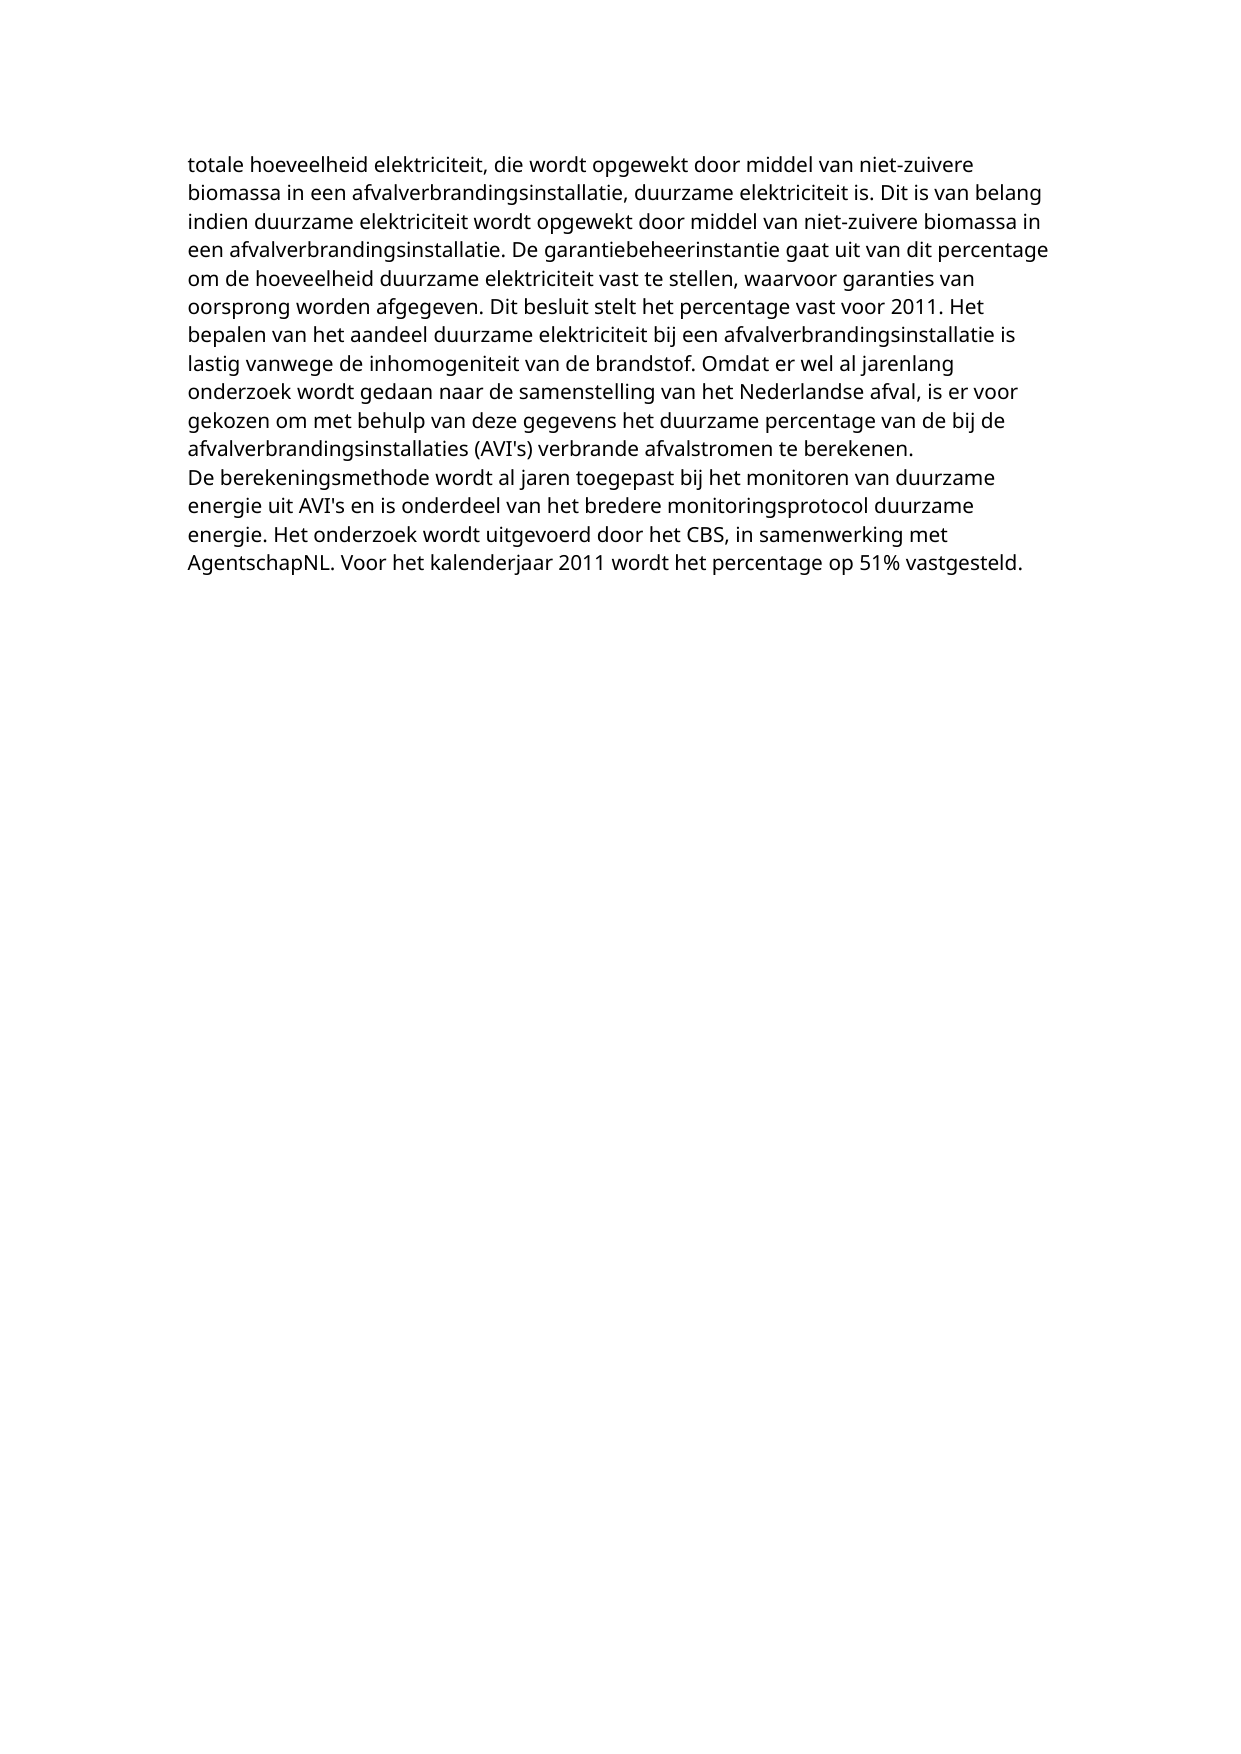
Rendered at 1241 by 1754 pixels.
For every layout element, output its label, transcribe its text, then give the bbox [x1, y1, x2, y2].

text De berekeningsmethode wordt al jaren toegepast bij het monitoren van duurzame energie uit AVI's en is onderdeel van het bredere monitoringsprotocol duurzame energie. Het onderzoek wordt uitgevoerd door het CBS, in samenwerking met AgentschapNL. Voor het kalenderjaar 2011 wordt het percentage op 51% vastgesteld. [187, 463, 1053, 577]
text totale hoeveelheid elektriciteit, die wordt opgewekt door middel van niet-zuivere biomassa in een afvalverbrandingsinstallatie, duurzame elektriciteit is. Dit is van belang indien duurzame elektriciteit wordt opgewekt door middel van niet-zuivere biomassa in een afvalverbrandingsinstallatie. De garantiebeheerinstantie gaat uit van dit percentage om de hoeveelheid duurzame elektriciteit vast te stellen, waarvoor garanties van oorsprong worden afgegeven. Dit besluit stelt het percentage vast voor 2011. Het bepalen van het aandeel duurzame elektriciteit bij een afvalverbrandingsinstallatie is lastig vanwege de inhomogeniteit van de brandstof. Omdat er wel al jarenlang onderzoek wordt gedaan naar de samenstelling van het Nederlandse afval, is er voor gekozen om met behulp van deze gegevens het duurzame percentage van de bij de afvalverbrandingsinstallaties (AVI's) verbrande afvalstromen te berekenen. [187, 150, 1053, 463]
